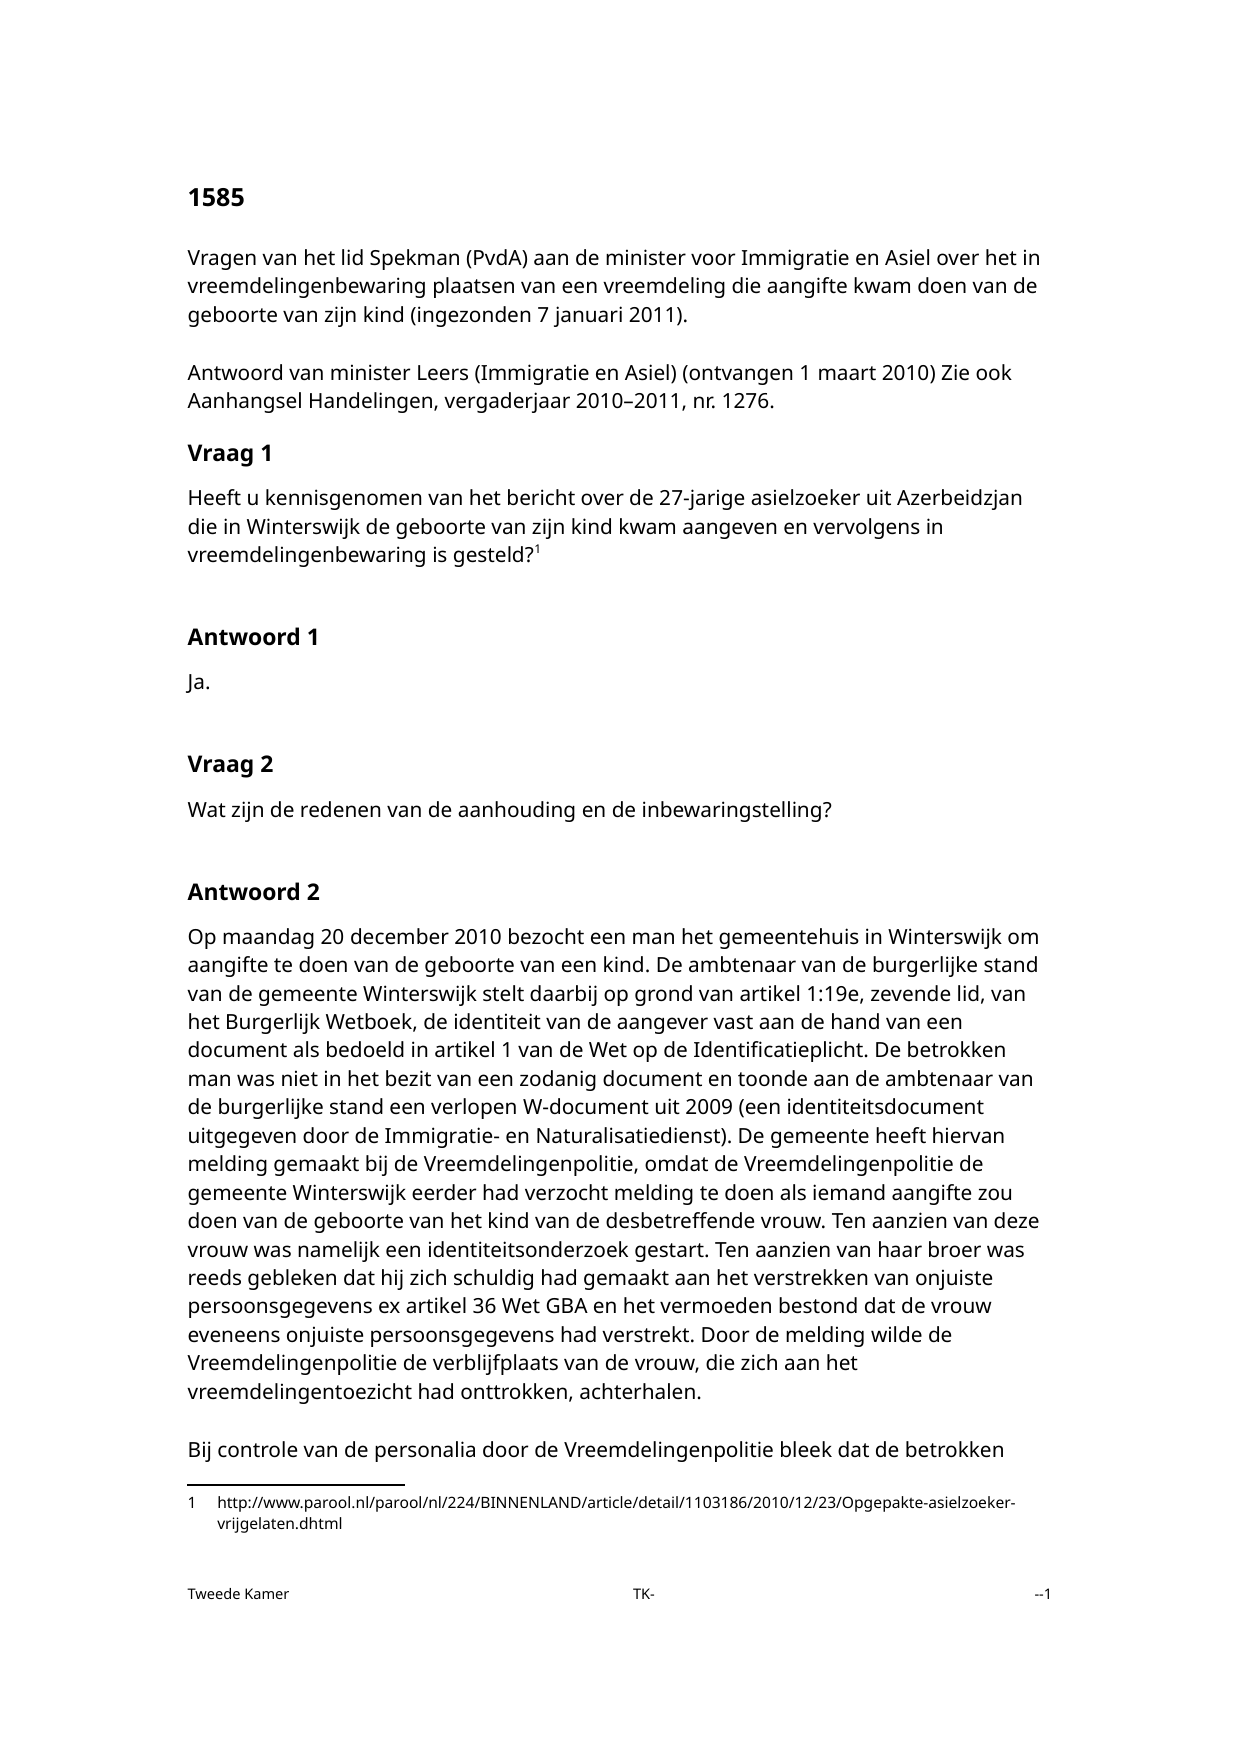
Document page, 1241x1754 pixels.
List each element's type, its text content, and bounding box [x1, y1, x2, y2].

text Wat zijn de redenen van de aanhouding en de inbewaringstelling? [187, 795, 1053, 823]
text Vragen van het lid Spekman (PvdA) aan de minister voor Immigratie en Asiel over het in vreemdelingenbewaring plaatsen van een vreemdeling die aangifte kwam doen van de geboorte van zijn kind (ingezonden 7 januari 2011). [187, 243, 1053, 328]
text 1585 [187, 179, 1053, 213]
text Op maandag 20 december 2010 bezocht een man het gemeentehuis in Winterswijk om aangifte te doen van de geboorte van een kind. De ambtenaar van de burgerlijke stand van de gemeente Winterswijk stelt daarbij op grond van artikel 1:19e, zevende lid, van het Burgerlijk Wetboek, de identiteit van de aangever vast aan de hand van een document als bedoeld in artikel 1 van de Wet op de Identificatieplicht. De betrokken man was niet in het bezit van een zodanig document en toonde aan de ambtenaar van de burgerlijke stand een verlopen W-document uit 2009 (een identiteitsdocument uitgegeven door de Immigratie- en Naturalisatiedienst). De gemeente heeft hiervan melding gemaakt bij de Vreemdelingenpolitie, omdat de Vreemdelingenpolitie de gemeente Winterswijk eerder had verzocht melding te doen als iemand aangifte zou doen van de geboorte van het kind van de desbetreffende vrouw. Ten aanzien van deze vrouw was namelijk een identiteitsonderzoek gestart. Ten aanzien van haar broer was reeds gebleken dat hij zich schuldig had gemaakt aan het verstrekken van onjuiste persoonsgegevens ex artikel 36 Wet GBA en het vermoeden bestond dat de vrouw eveneens onjuiste persoonsgegevens had verstrekt. Door de melding wilde de Vreemdelingenpolitie de verblijfplaats van de vrouw, die zich aan het vreemdelingentoezicht had onttrokken, achterhalen. [187, 922, 1053, 1405]
text Ja. [187, 667, 1053, 696]
subtitle Antwoord 2 [187, 876, 1053, 907]
text Antwoord van minister Leers (Immigratie en Asiel) (ontvangen 1 maart 2010) Zie ook Aanhangsel Handelingen, vergaderjaar 2010–2011, nr. 1276. [187, 358, 1053, 415]
text http://www.parool.nl/parool/nl/224/BINNENLAND/article/detail/1103186/2010/12/23/Opgepakte-asielzoeker-vrijgelaten.dhtml [187, 1477, 1053, 1534]
subtitle Vraag 1 [187, 437, 1053, 468]
text Bij controle van de personalia door de Vreemdelingenpolitie bleek dat de betrokken [187, 1435, 1053, 1464]
text Heeft u kennisgenomen van het bericht over de 27-jarige asielzoeker uit Azerbeidzjan die in Winterswijk de geboorte van zijn kind kwam aangeven en vervolgens in vreemdelingenbewaring is gesteld? [187, 483, 1053, 569]
subtitle Antwoord 1 [187, 621, 1053, 652]
subtitle Vraag 2 [187, 748, 1053, 780]
